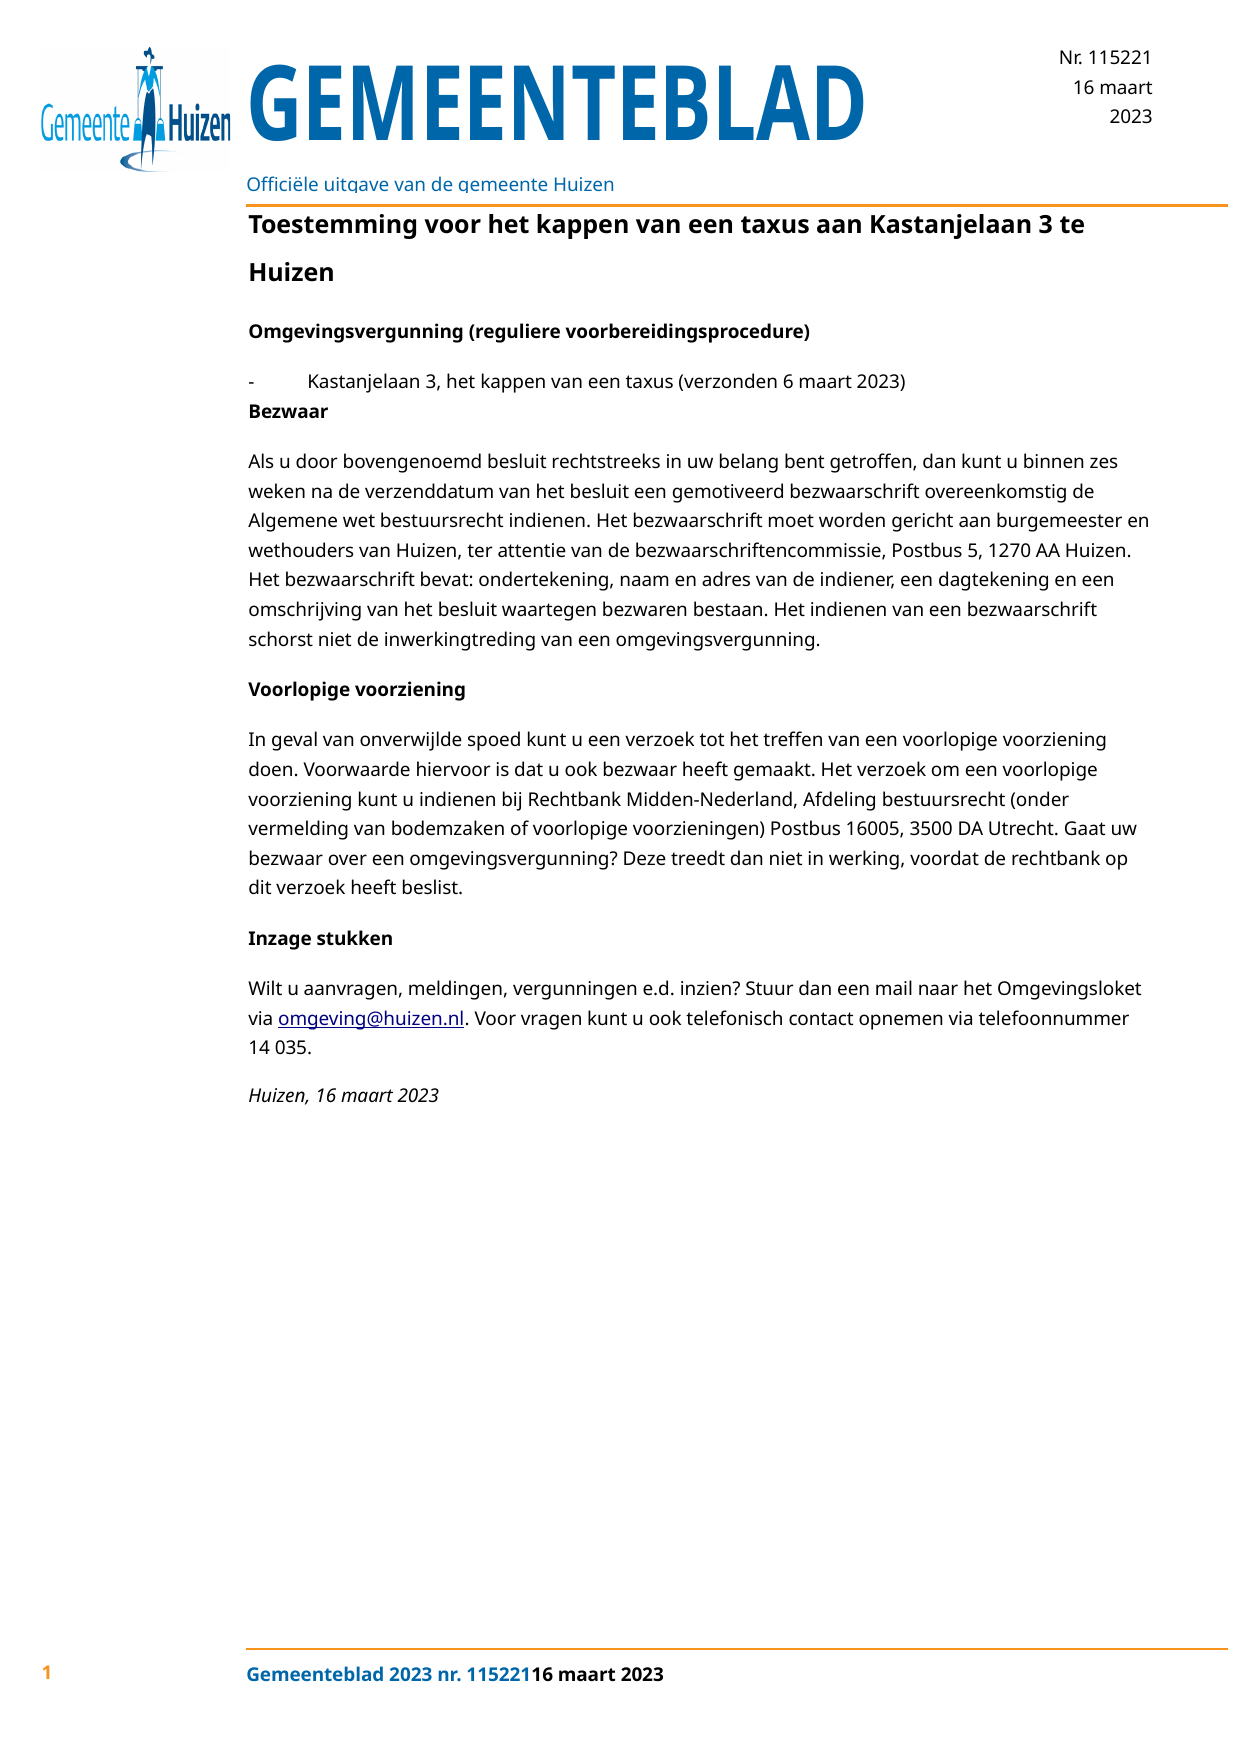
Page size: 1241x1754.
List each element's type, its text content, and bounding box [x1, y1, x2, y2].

text Inzage stukken [248, 925, 1152, 951]
text Omgevingsvergunning (reguliere voorbereidingsprocedure) [248, 318, 1152, 344]
text Bezwaar [248, 398, 1152, 424]
text In geval van onverwijlde spoed kunt u een verzoek tot het treffen van een voorlopige voorziening doen. Voorwaarde hiervoor is dat u ook bezwaar heeft gemaakt. Het verzoek om een voorlopige voorziening kunt u indienen bij Rechtbank Midden-Nederland, Afdeling bestuursrecht (onder vermelding van bodemzaken of voorlopige voorzieningen) Postbus 16005, 3500 DA Utrecht. Gaat uw bezwaar over een omgevingsvergunning? Deze treedt dan niet in werking, voordat de rechtbank op dit verzoek heeft beslist. [248, 727, 1152, 900]
text Als u door bovengenoemd besluit rechtstreeks in uw belang bent getroffen, dan kunt u binnen zes weken na de verzenddatum van het besluit een gemotiveerd bezwaarschrift overeenkomstig de Algemene wet bestuursrecht indienen. Het bezwaarschrift moet worden gericht aan burgemeester en wethouders van Huizen, ter attentie van de bezwaarschriftencommissie, Postbus 5, 1270 AA Huizen. Het bezwaarschrift bevat: ondertekening, naam en adres van de indiener, een dagtekening en een omschrijving van het besluit waartegen bezwaren bestaan. Het indienen van een bezwaarschrift schorst niet de inwerkingtreding van een omgevingsvergunning. [248, 448, 1152, 652]
text Wilt u aanvragen, meldingen, vergunningen e.d. inzien? Stuur dan een mail naar het Omgevingsloket via omgeving@huizen.nl. Voor vragen kunt u ook telefonisch contact opnemen via telefoonnummer 14 035. [248, 975, 1152, 1060]
list Kastanjelaan 3, het kappen van een taxus (verzonden 6 maart 2023) [248, 368, 1152, 394]
text Voorlopige voorziening [248, 676, 1152, 702]
text Toestemming voor het kappen van een taxus aan Kastanjelaan 3 te Huizen [248, 207, 1152, 288]
picture [41, 47, 231, 172]
text Huizen, 16 maart 2023 [248, 1082, 1152, 1108]
